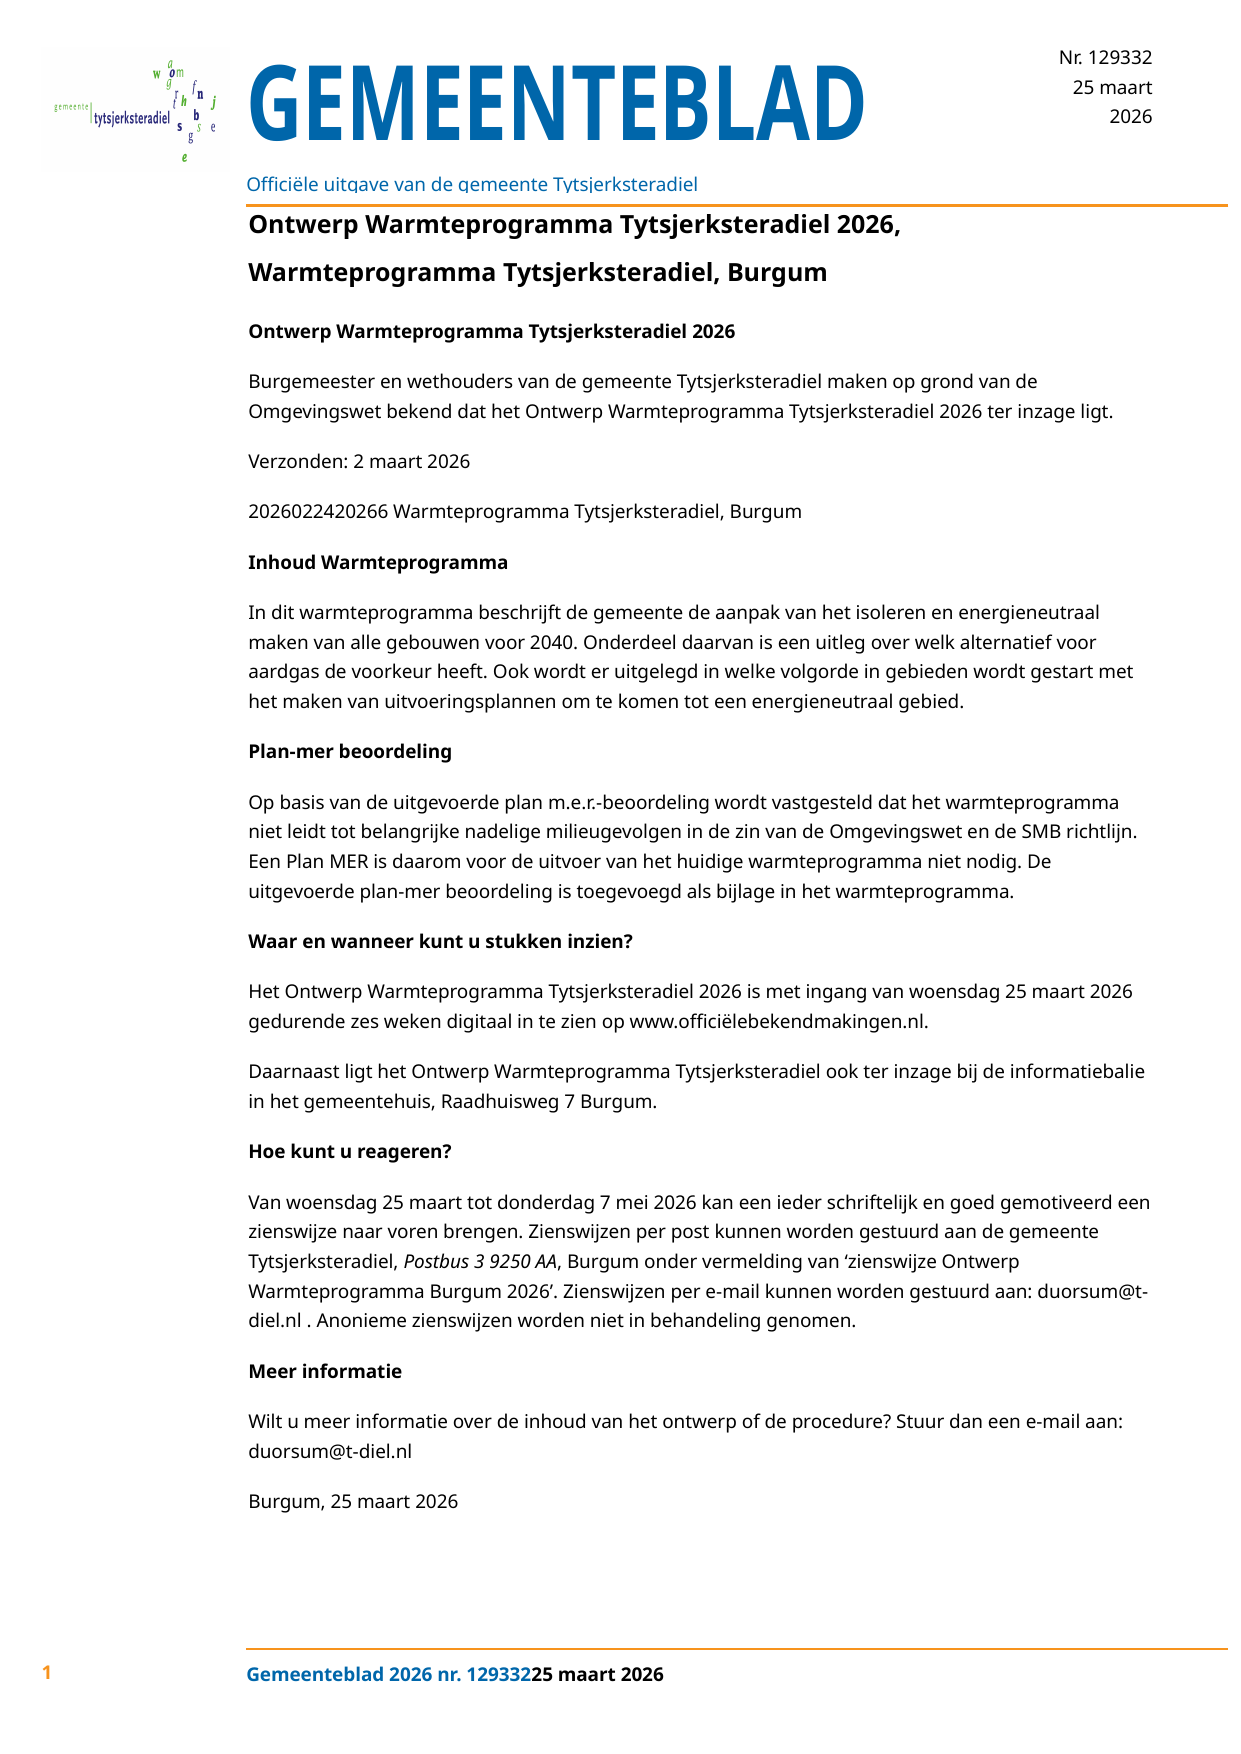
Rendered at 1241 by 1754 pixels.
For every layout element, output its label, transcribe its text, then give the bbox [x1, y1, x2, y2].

text Meer informatie [248, 1358, 1152, 1384]
text Burgemeester en wethouders van de gemeente Tytsjerksteradiel maken op grond van de Omgevingswet bekend dat het Ontwerp Warmteprogramma Tytsjerksteradiel 2026 ter inzage ligt. [248, 368, 1152, 424]
text Burgum, 25 maart 2026 [248, 1488, 1152, 1514]
text Inhoud Warmteprogramma [248, 549, 1152, 575]
text In dit warmteprogramma beschrijft de gemeente de aanpak van het isoleren en energieneutraal maken van alle gebouwen voor 2040. Onderdeel daarvan is een uitleg over welk alternatief voor aardgas de voorkeur heeft. Ook wordt er uitgelegd in welke volgorde in gebieden wordt gestart met het maken van uitvoeringsplannen om te komen tot een energieneutraal gebied. [248, 599, 1152, 714]
text Daarnaast ligt het Ontwerp Warmteprogramma Tytsjerksteradiel ook ter inzage bij de informatiebalie in het gemeentehuis, Raadhuisweg 7 Burgum. [248, 1059, 1152, 1114]
text Het Ontwerp Warmteprogramma Tytsjerksteradiel 2026 is met ingang van woensdag 25 maart 2026 gedurende zes weken digitaal in te zien op www.officiëlebekendmakingen.nl. [248, 979, 1152, 1034]
text Wilt u meer informatie over de inhoud van het ontwerp of de procedure? Stuur dan een e-mail aan: duorsum@t-diel.nl [248, 1408, 1152, 1464]
text Waar en wanneer kunt u stukken inzien? [248, 928, 1152, 954]
text Plan-mer beoordeling [248, 739, 1152, 764]
text Verzonden: 2 maart 2026 [248, 448, 1152, 474]
text Hoe kunt u reageren? [248, 1139, 1152, 1164]
text Ontwerp Warmteprogramma Tytsjerksteradiel 2026, Warmteprogramma Tytsjerksteradiel, Burgum [248, 207, 1152, 288]
text Ontwerp Warmteprogramma Tytsjerksteradiel 2026 [248, 318, 1152, 344]
text Op basis van de uitgevoerde plan m.e.r.-beoordeling wordt vastgesteld dat het warmteprogramma niet leidt tot belangrijke nadelige milieugevolgen in de zin van de Omgevingswet en de SMB richtlijn. Een Plan MER is daarom voor de uitvoer van het huidige warmteprogramma niet nodig. De uitgevoerde plan-mer beoordeling is toegevoegd als bijlage in het warmteprogramma. [248, 789, 1152, 904]
text Van woensdag 25 maart tot donderdag 7 mei 2026 kan een ieder schriftelijk en goed gemotiveerd een zienswijze naar voren brengen. Zienswijzen per post kunnen worden gestuurd aan de gemeente Tytsjerksteradiel, Postbus 3 9250 AA, Burgum onder vermelding van ‘zienswijze Ontwerp Warmteprogramma Burgum 2026’. Zienswijzen per e-mail kunnen worden gestuurd aan: duorsum@t-diel.nl . Anonieme zienswijzen worden niet in behandeling genomen. [248, 1189, 1152, 1333]
text 2026022420266 Warmteprogramma Tytsjerksteradiel, Burgum [248, 499, 1152, 524]
picture [41, 47, 231, 172]
